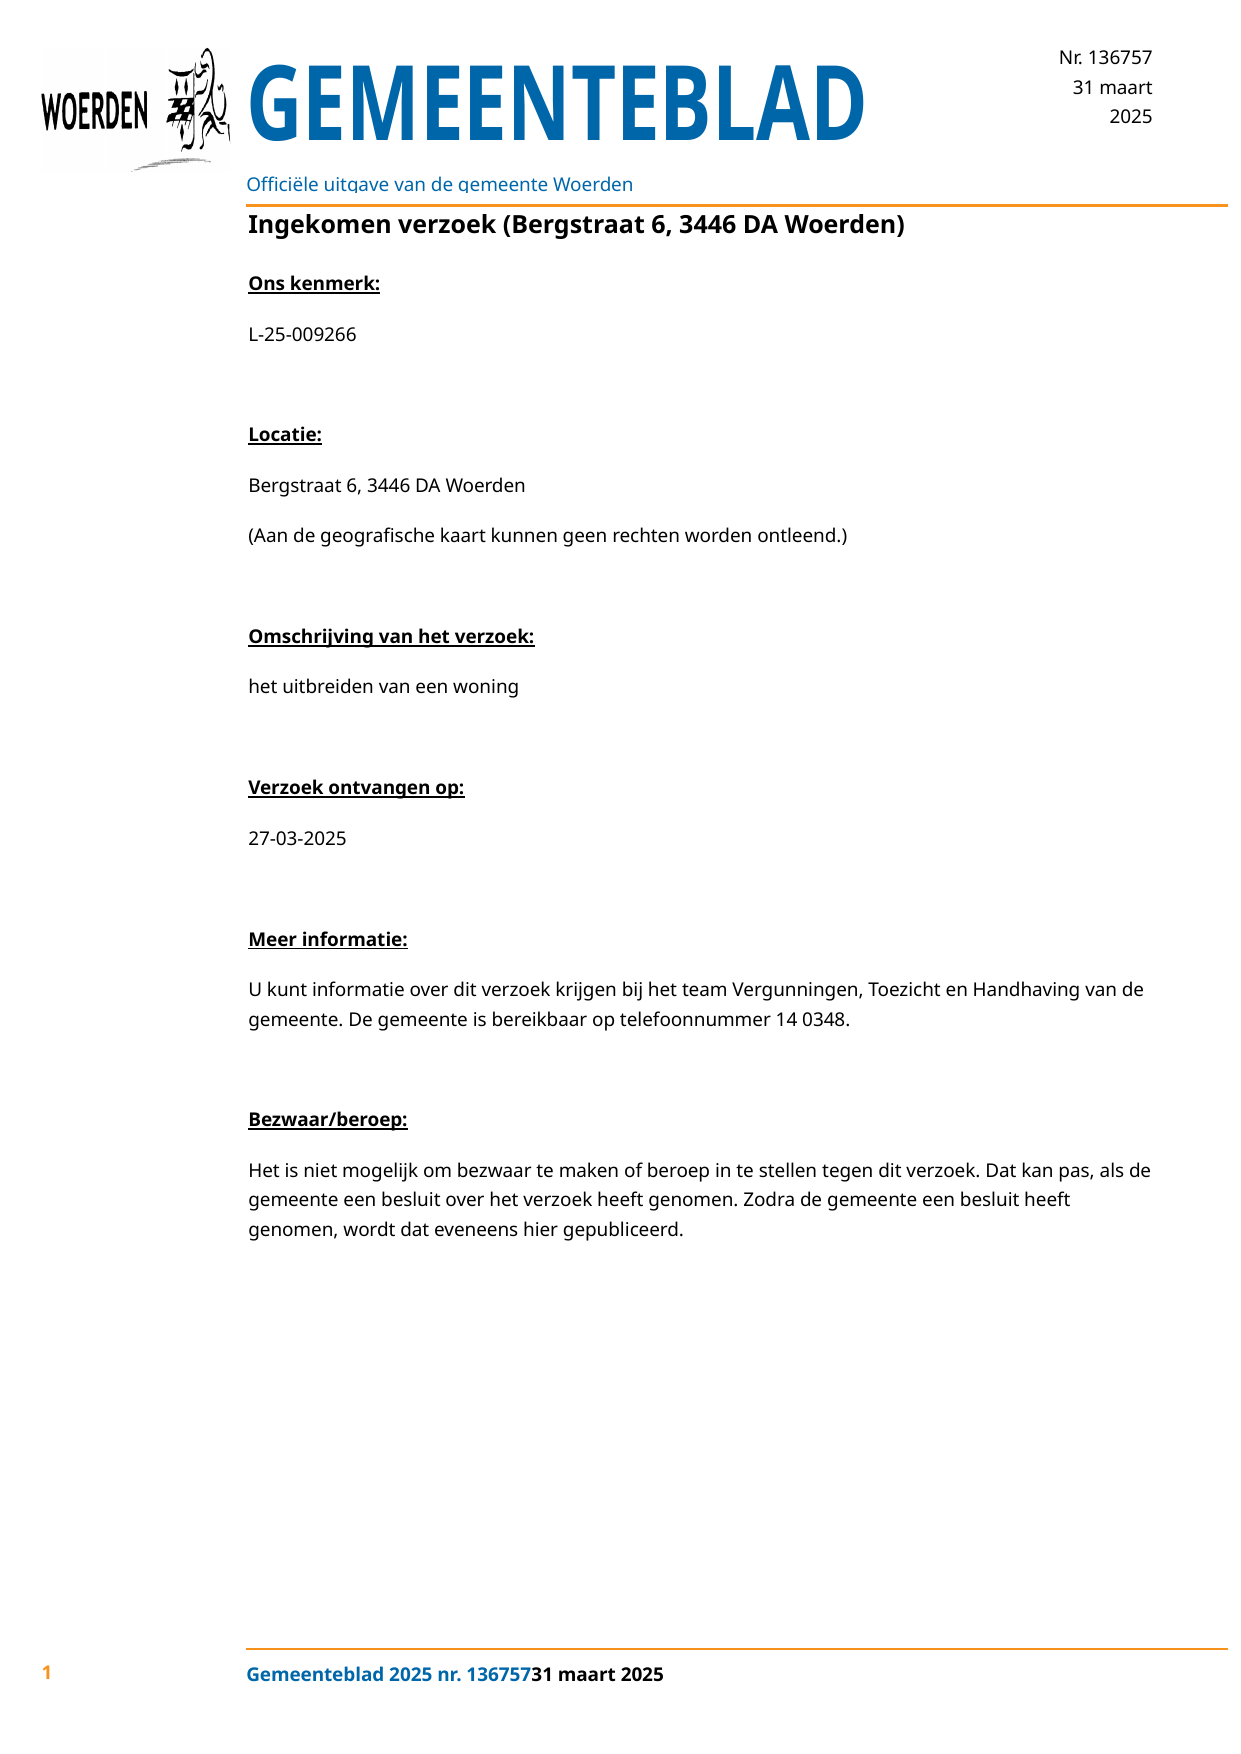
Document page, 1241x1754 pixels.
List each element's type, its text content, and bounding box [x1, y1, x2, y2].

text Bergstraat 6, 3446 DA Woerden [248, 472, 1152, 498]
text Het is niet mogelijk om bezwaar te maken of beroep in te stellen tegen dit verzoek. Dat kan pas, als de gemeente een besluit over het verzoek heeft genomen. Zodra de gemeente een besluit heeft genomen, wordt dat eveneens hier gepubliceerd. [248, 1157, 1152, 1242]
picture [41, 47, 231, 172]
text Omschrijving van het verzoek: [248, 623, 1152, 649]
text Ingekomen verzoek (Bergstraat 6, 3446 DA Woerden) [248, 207, 1152, 241]
text Verzoek ontvangen op: [248, 774, 1152, 800]
text U kunt informatie over dit verzoek krijgen bij het team Vergunningen, Toezicht en Handhaving van de gemeente. De gemeente is bereikbaar op telefoonnummer 14 0348. [248, 976, 1152, 1031]
text Bezwaar/beroep: [248, 1107, 1152, 1132]
text Meer informatie: [248, 926, 1152, 951]
text Ons kenmerk: [248, 270, 1152, 296]
text Locatie: [248, 422, 1152, 447]
text het uitbreiden van een woning [248, 674, 1152, 699]
text 27-03-2025 [248, 825, 1152, 851]
text (Aan de geografische kaart kunnen geen rechten worden ontleend.) [248, 522, 1152, 548]
text L-25-009266 [248, 321, 1152, 346]
